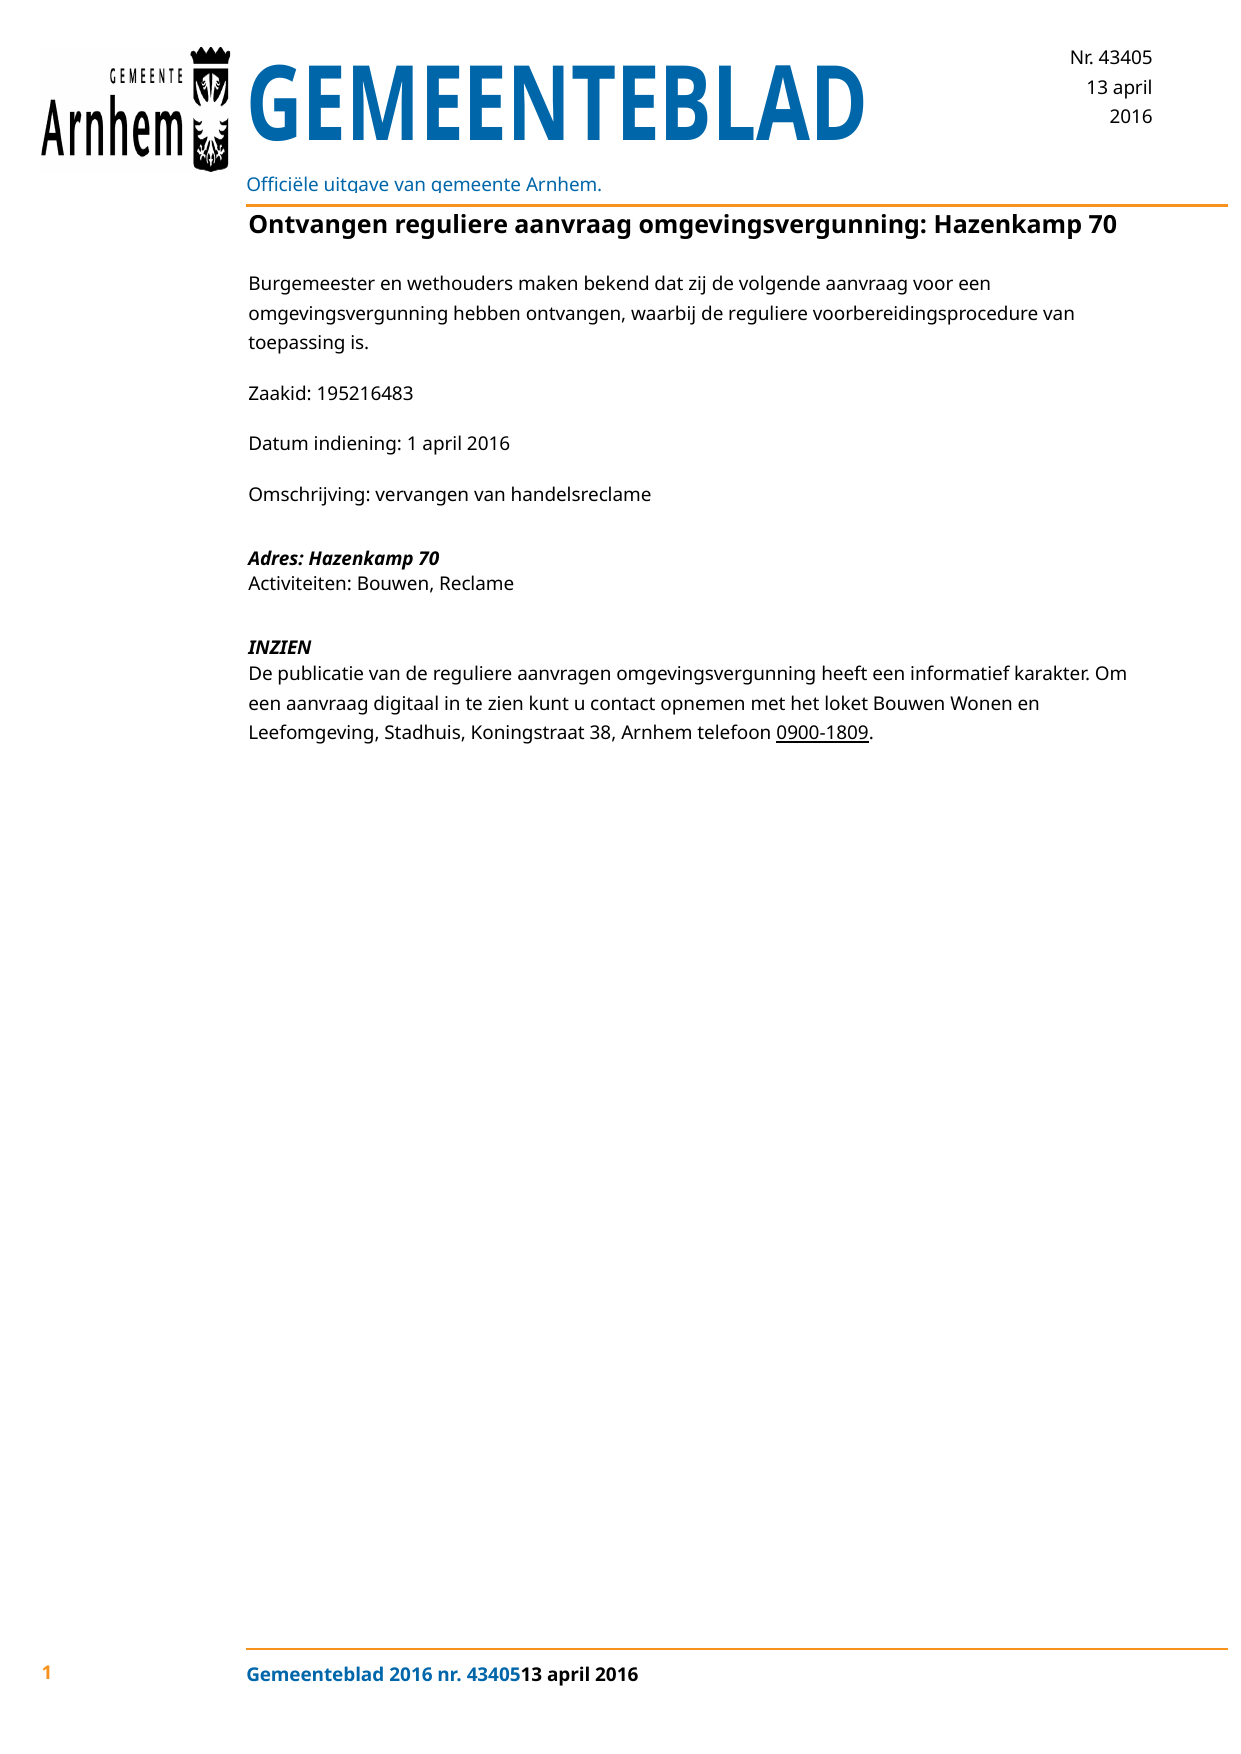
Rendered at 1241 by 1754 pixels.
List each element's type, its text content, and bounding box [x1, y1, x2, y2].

text Datum indiening: 1 april 2016 [248, 430, 1152, 456]
text Ontvangen reguliere aanvraag omgevingsvergunning: Hazenkamp 70 [248, 207, 1152, 241]
text Adres: Hazenkamp 70 [248, 545, 1152, 570]
text De publicatie van de reguliere aanvragen omgevingsvergunning heeft een informatief karakter. Om een aanvraag digitaal in te zien kunt u contact opnemen met het loket Bouwen Wonen en Leefomgeving, Stadhuis, Koningstraat 38, Arnhem telefoon 0900-1809. [248, 660, 1152, 745]
text Activiteiten: Bouwen, Reclame [248, 570, 1152, 596]
text Burgemeester en wethouders maken bekend dat zij de volgende aanvraag voor een omgevingsvergunning hebben ontvangen, waarbij de reguliere voorbereidingsprocedure van toepassing is. [248, 270, 1152, 355]
picture [41, 47, 231, 172]
text Omschrijving: vervangen van handelsreclame [248, 481, 1152, 506]
text INZIEN [248, 634, 1152, 660]
text Zaakid: 195216483 [248, 380, 1152, 406]
